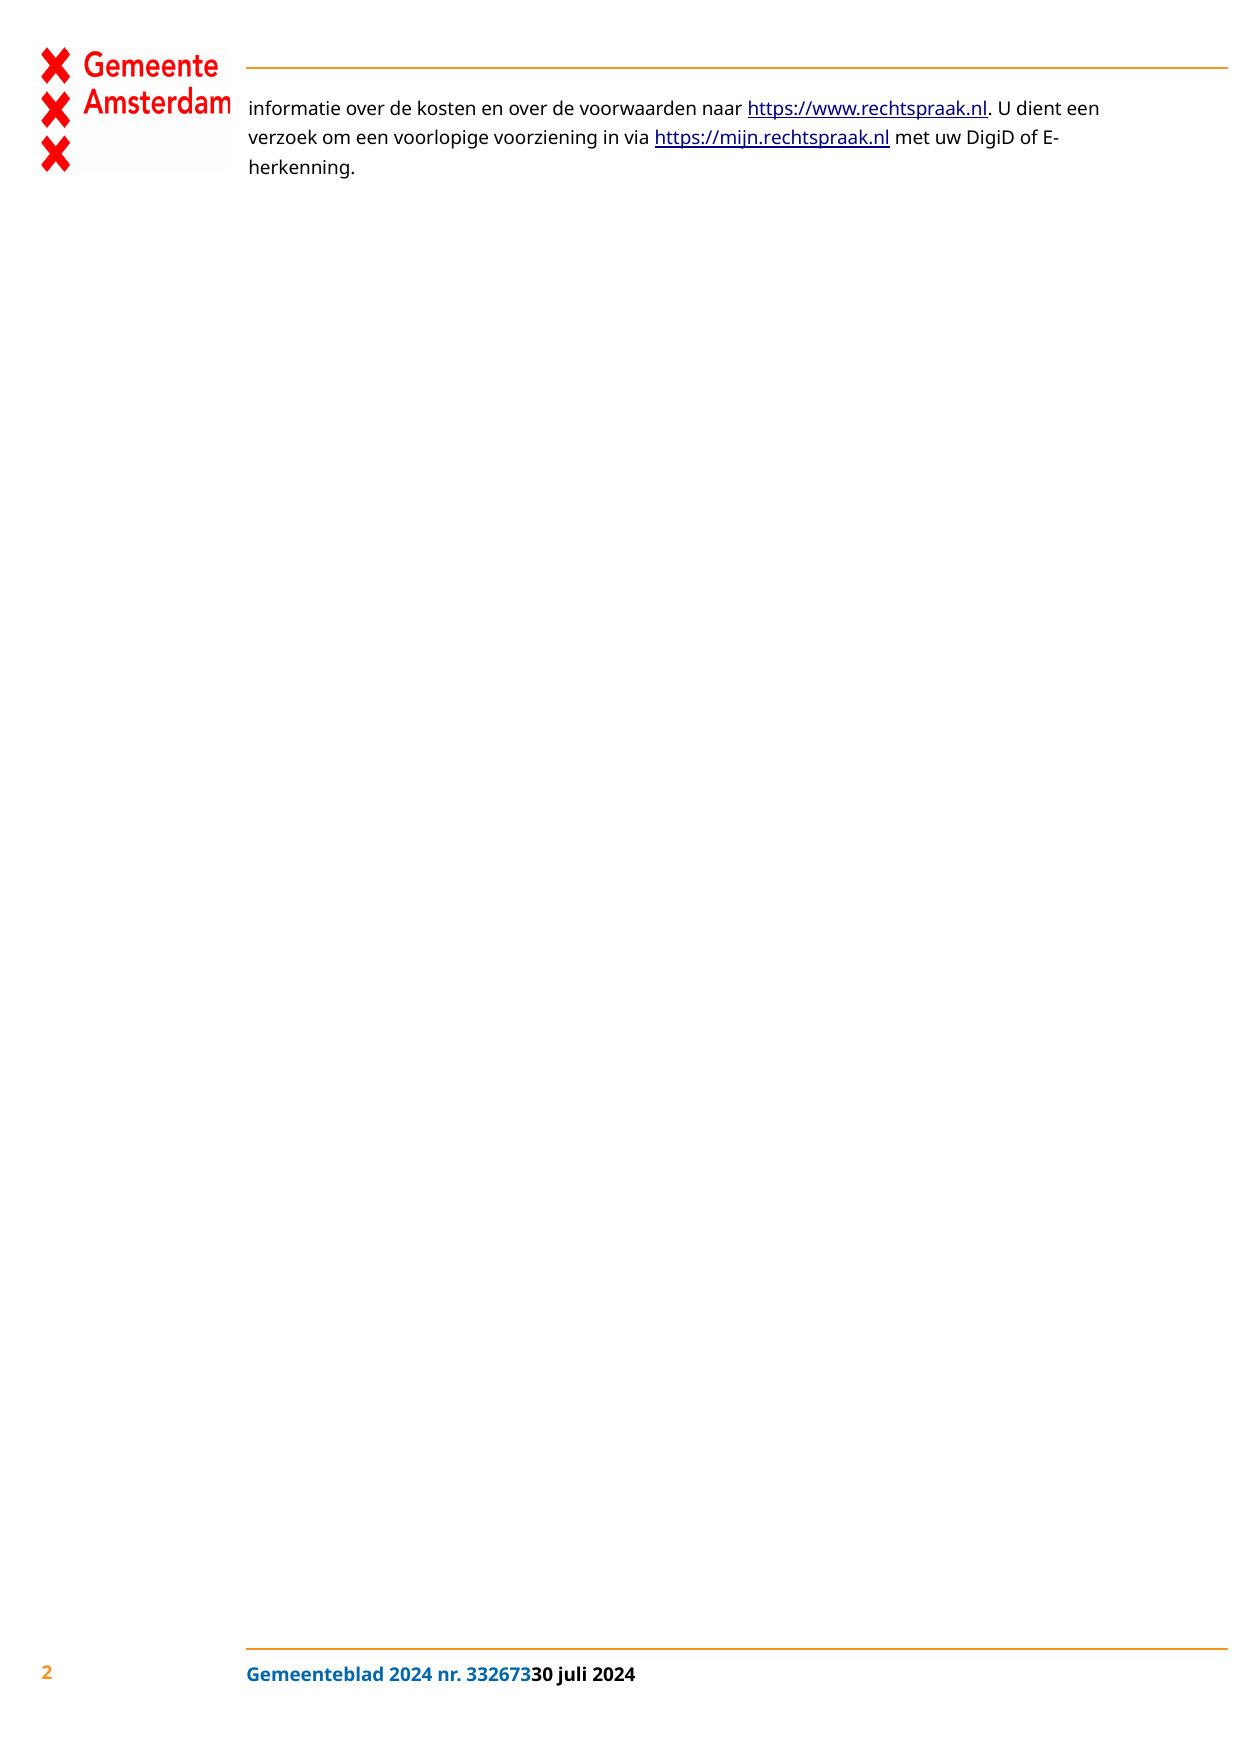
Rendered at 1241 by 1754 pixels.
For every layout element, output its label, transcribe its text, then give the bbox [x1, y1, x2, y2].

picture [41, 47, 231, 172]
text informatie over de kosten en over de voorwaarden naar https://www.rechtspraak.nl. U dient een verzoek om een voorlopige voorziening in via https://mijn.rechtspraak.nl met uw DigiD of E-herkenning. [248, 95, 1152, 180]
